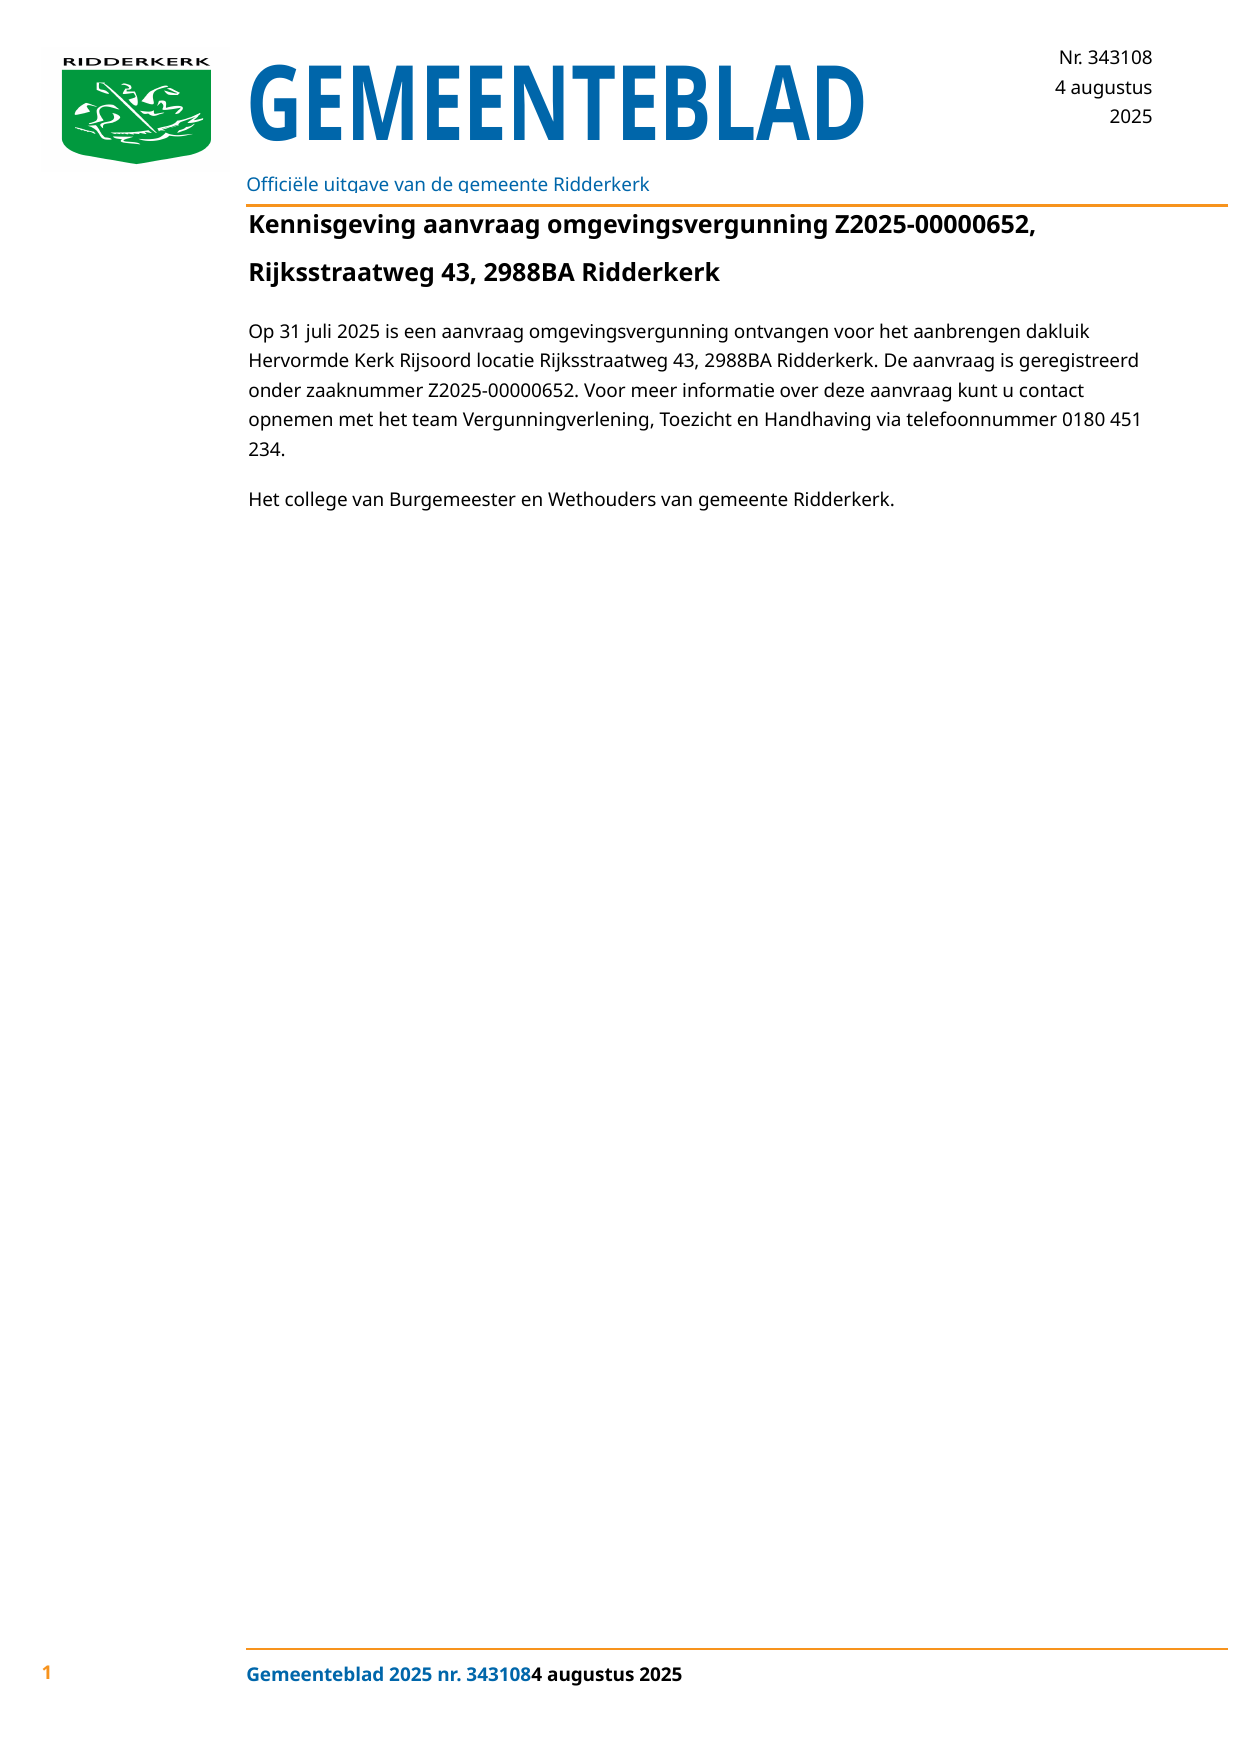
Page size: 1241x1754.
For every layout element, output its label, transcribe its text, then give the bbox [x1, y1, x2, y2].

text Op 31 juli 2025 is een aanvraag omgevingsvergunning ontvangen voor het aanbrengen dakluik Hervormde Kerk Rijsoord locatie Rijksstraatweg 43, 2988BA Ridderkerk. De aanvraag is geregistreerd onder zaaknummer Z2025-00000652. Voor meer informatie over deze aanvraag kunt u contact opnemen met het team Vergunningverlening, Toezicht en Handhaving via telefoonnummer 0180 451 234. [248, 318, 1152, 462]
text Het college van Burgemeester en Wethouders van gemeente Ridderkerk. [248, 487, 1152, 512]
picture [41, 47, 231, 172]
text Kennisgeving aanvraag omgevingsvergunning Z2025-00000652, Rijksstraatweg 43, 2988BA Ridderkerk [248, 207, 1152, 288]
